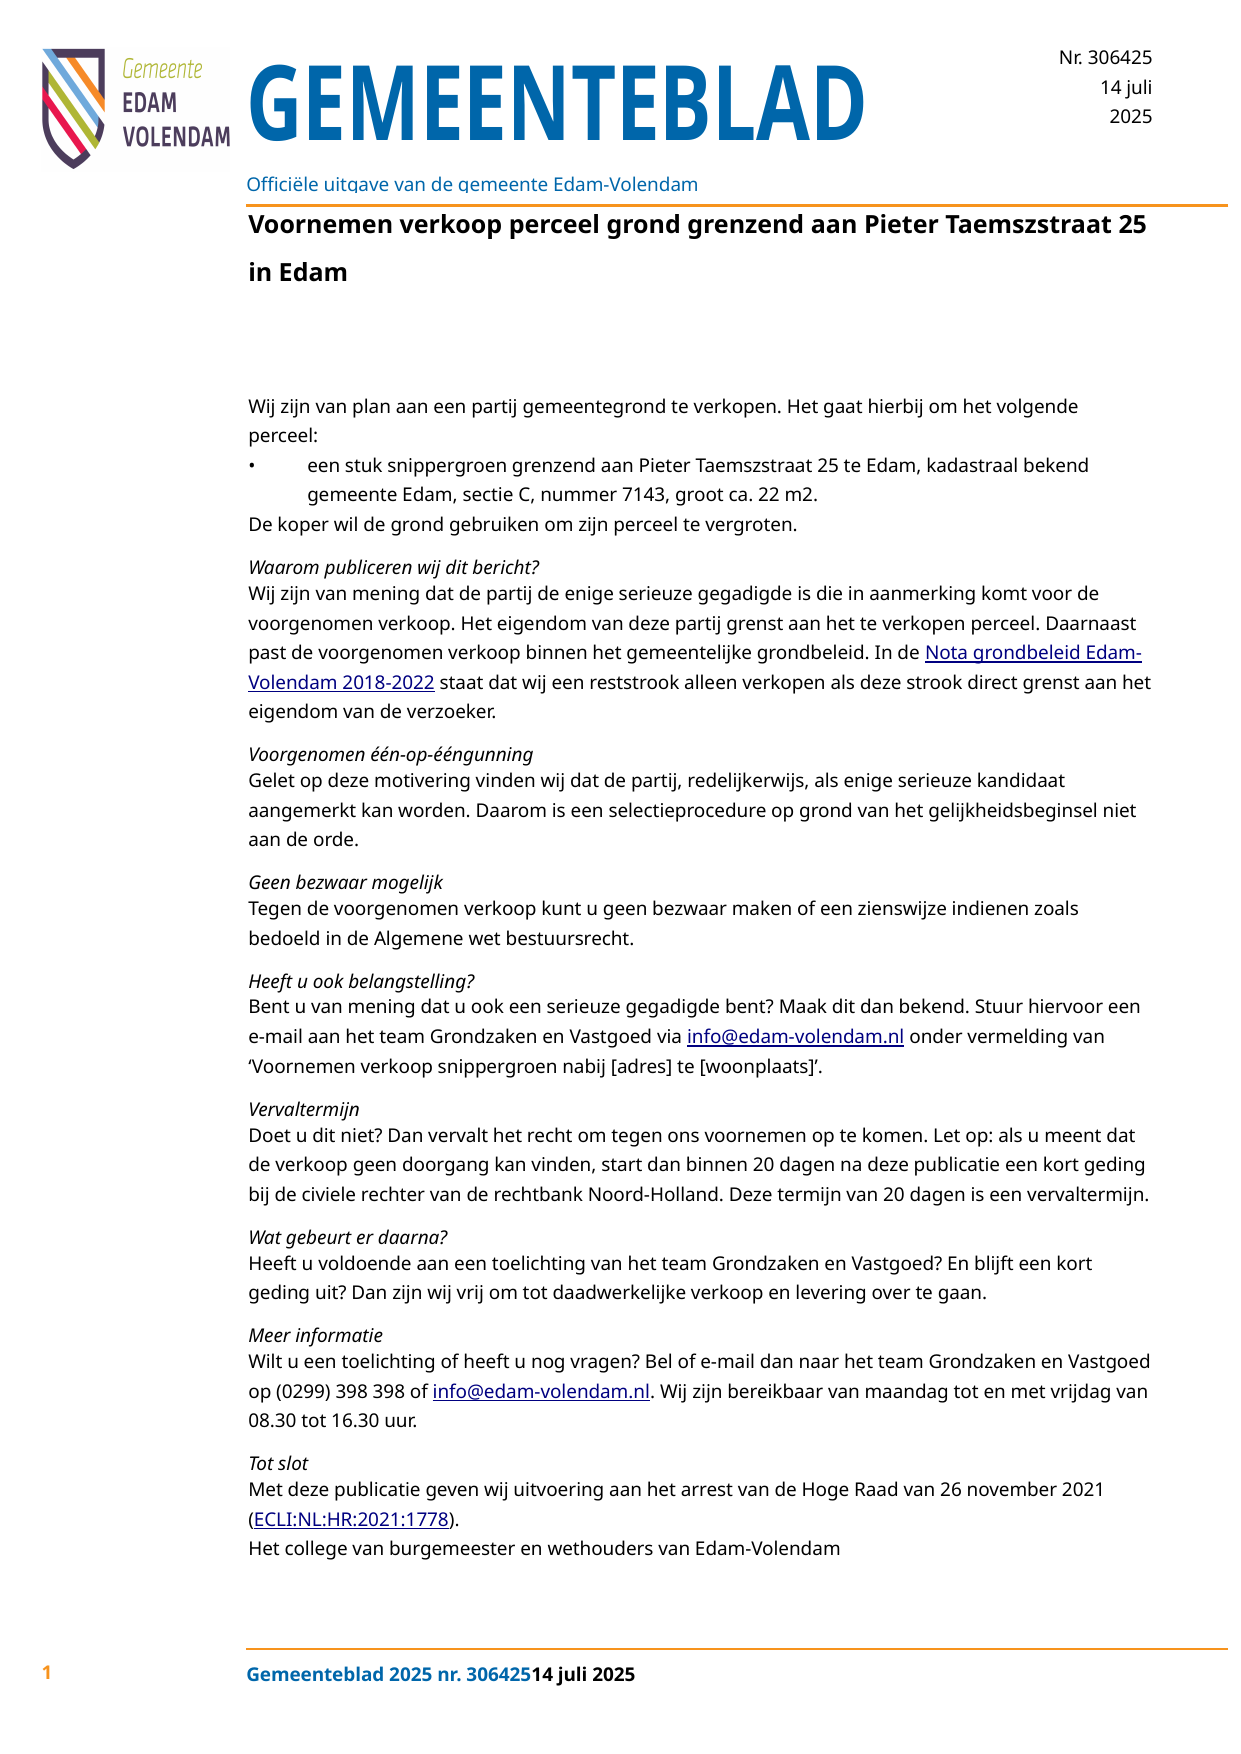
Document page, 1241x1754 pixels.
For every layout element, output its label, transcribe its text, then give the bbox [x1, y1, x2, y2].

text Meer informatie [248, 1322, 1152, 1348]
text Met deze publicatie geven wij uitvoering aan het arrest van de Hoge Raad van 26 november 2021 (ECLI:NL:HR:2021:1778). [248, 1476, 1152, 1532]
text Tegen de voorgenomen verkoop kunt u geen bezwaar maken of een zienswijze indienen zoals bedoeld in de Algemene wet bestuursrecht. [248, 895, 1152, 951]
text Wilt u een toelichting of heeft u nog vragen? Bel of e-mail dan naar het team Grondzaken en Vastgoed op (0299) 398 398 of info@edam-volendam.nl. Wij zijn bereikbaar van maandag tot en met vrijdag van 08.30 tot 16.30 uur. [248, 1348, 1152, 1433]
text Heeft u voldoende aan een toelichting van het team Grondzaken en Vastgoed? En blijft een kort geding uit? Dan zijn wij vrij om tot daadwerkelijke verkoop en levering over te gaan. [248, 1250, 1152, 1305]
text Heeft u ook belangstelling? [248, 968, 1152, 994]
text Voornemen verkoop perceel grond grenzend aan Pieter Taemszstraat 25 in Edam [248, 207, 1152, 288]
list een stuk snippergroen grenzend aan Pieter Taemszstraat 25 te Edam, kadastraal bekend gemeente Edam, sectie C, nummer 7143, groot ca. 22 m2. [248, 452, 1152, 507]
text Het college van burgemeester en wethouders van Edam-Volendam [248, 1535, 1152, 1561]
text Geen bezwaar mogelijk [248, 869, 1152, 895]
picture [41, 47, 231, 172]
text Wij zijn van mening dat de partij de enige serieuze gegadigde is die in aanmerking komt voor de voorgenomen verkoop. Het eigendom van deze partij grenst aan het te verkopen perceel. Daarnaast past de voorgenomen verkoop binnen het gemeentelijke grondbeleid. In de Nota grondbeleid Edam-Volendam 2018-2022 staat dat wij een reststrook alleen verkopen als deze strook direct grenst aan het eigendom van de verzoeker. [248, 580, 1152, 724]
text Vervaltermijn [248, 1096, 1152, 1122]
text Wij zijn van plan aan een partij gemeentegrond te verkopen. Het gaat hierbij om het volgende perceel: [248, 393, 1152, 448]
text Bent u van mening dat u ook een serieuze gegadigde bent? Maak dit dan bekend. Stuur hiervoor een e-mail aan het team Grondzaken en Vastgoed via info@edam-volendam.nl onder vermelding van ‘Voornemen verkoop snippergroen nabij [adres] te [woonplaats]’. [248, 994, 1152, 1079]
text De koper wil de grond gebruiken om zijn perceel te vergroten. [248, 511, 1152, 537]
text Voorgenomen één-op-ééngunning [248, 742, 1152, 767]
text Doet u dit niet? Dan vervalt het recht om tegen ons voornemen op te komen. Let op: als u meent dat de verkoop geen doorgang kan vinden, start dan binnen 20 dagen na deze publicatie een kort geding bij de civiele rechter van de rechtbank Noord-Holland. Deze termijn van 20 dagen is een vervaltermijn. [248, 1122, 1152, 1207]
text Gelet op deze motivering vinden wij dat de partij, redelijkerwijs, als enige serieuze kandidaat aangemerkt kan worden. Daarom is een selectieprocedure op grond van het gelijkheidsbeginsel niet aan de orde. [248, 767, 1152, 852]
text Waarom publiceren wij dit bericht? [248, 554, 1152, 580]
text Tot slot [248, 1451, 1152, 1476]
text Wat gebeurt er daarna? [248, 1224, 1152, 1250]
